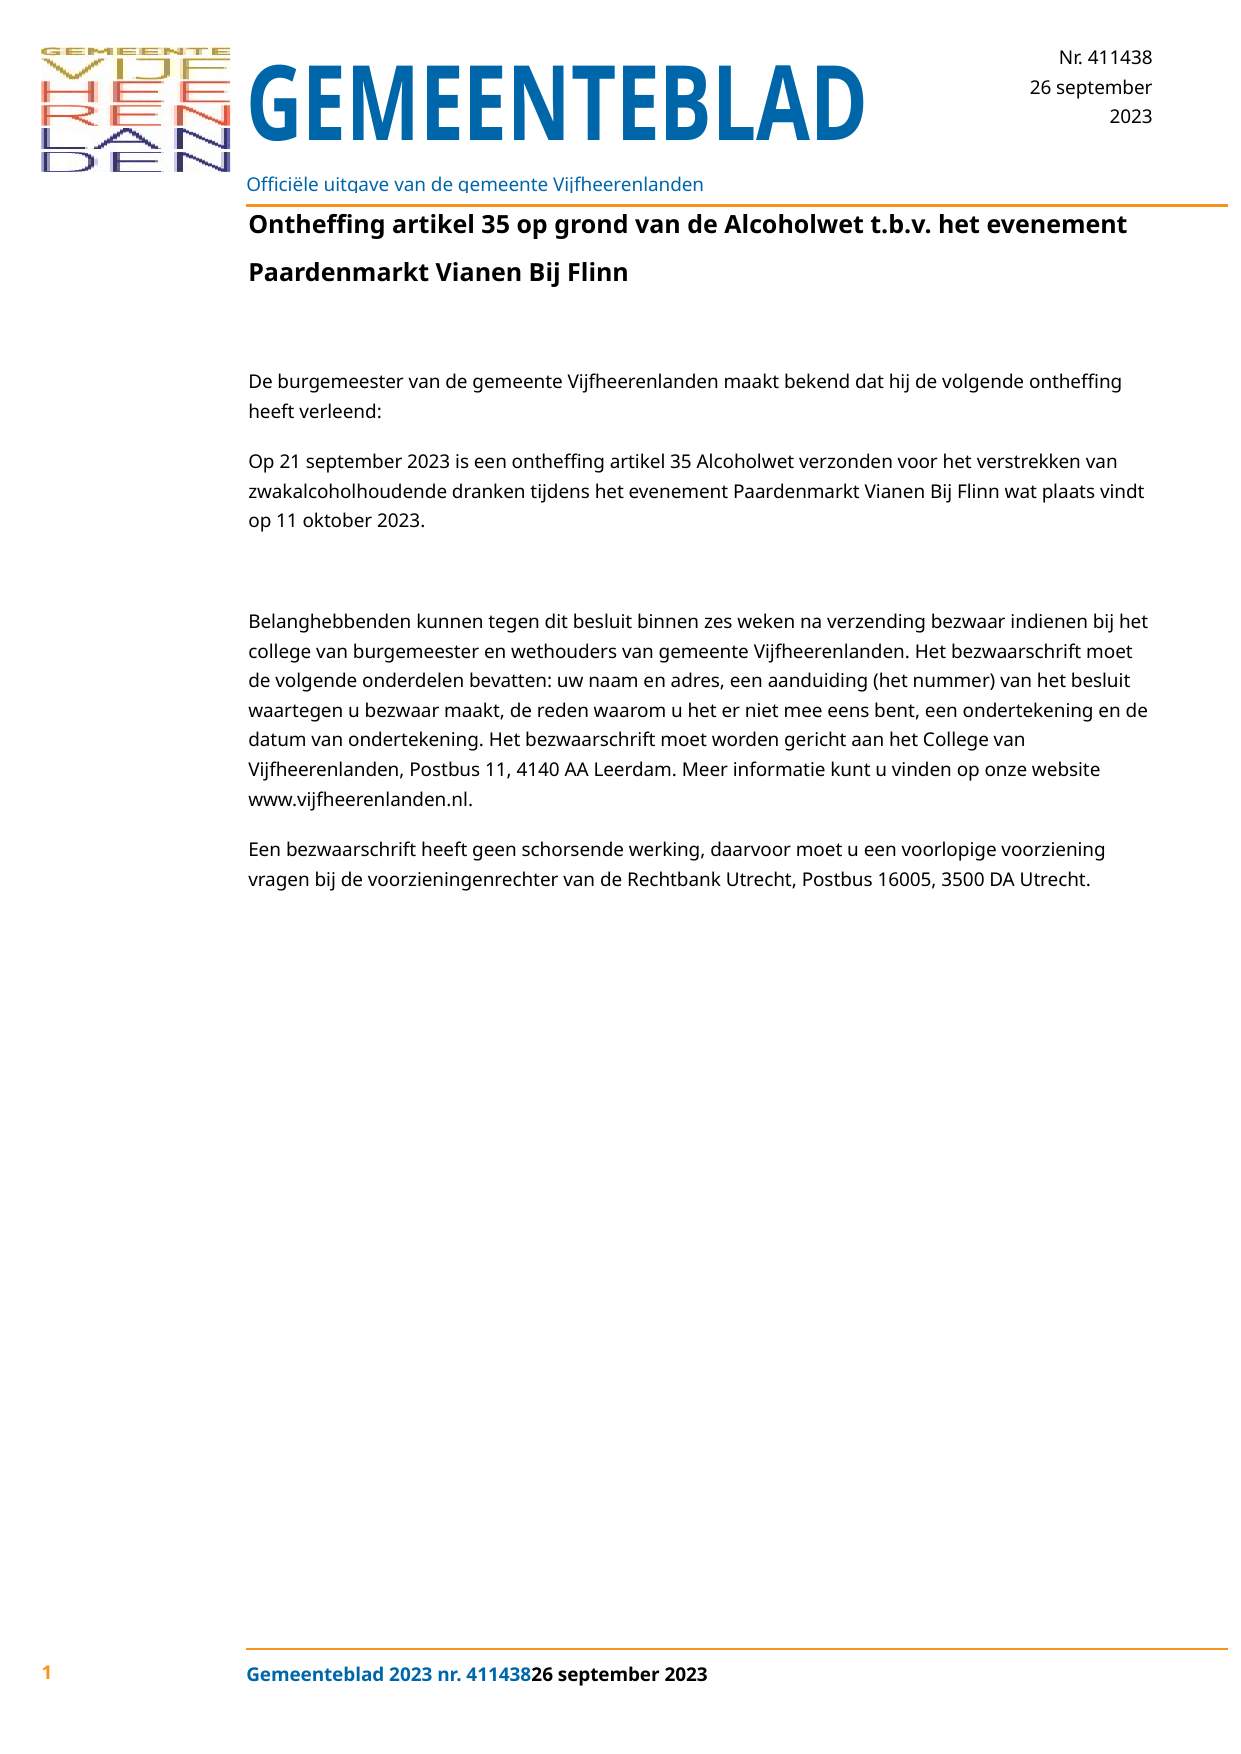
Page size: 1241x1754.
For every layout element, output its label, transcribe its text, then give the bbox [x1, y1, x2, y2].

text De burgemeester van de gemeente Vijfheerenlanden maakt bekend dat hij de volgende ontheffing heeft verleend: [248, 368, 1152, 424]
text Belanghebbenden kunnen tegen dit besluit binnen zes weken na verzending bezwaar indienen bij het college van burgemeester en wethouders van gemeente Vijfheerenlanden. Het bezwaarschrift moet de volgende onderdelen bevatten: uw naam en adres, een aanduiding (het nummer) van het besluit waartegen u bezwaar maakt, de reden waarom u het er niet mee eens bent, een ondertekening en de datum van ondertekening. Het bezwaarschrift moet worden gericht aan het College van Vijfheerenlanden, Postbus 11, 4140 AA Leerdam. Meer informatie kunt u vinden op onze website www.vijfheerenlanden.nl. [248, 608, 1152, 812]
text Ontheffing artikel 35 op grond van de Alcoholwet t.b.v. het evenement Paardenmarkt Vianen Bij Flinn [248, 207, 1152, 288]
text Een bezwaarschrift heeft geen schorsende werking, daarvoor moet u een voorlopige voorziening vragen bij de voorzieningenrechter van de Rechtbank Utrecht, Postbus 16005, 3500 DA Utrecht. [248, 836, 1152, 892]
text Op 21 september 2023 is een ontheffing artikel 35 Alcoholwet verzonden voor het verstrekken van zwakalcoholhoudende dranken tijdens het evenement Paardenmarkt Vianen Bij Flinn wat plaats vindt op 11 oktober 2023. [248, 448, 1152, 533]
picture [41, 47, 231, 172]
